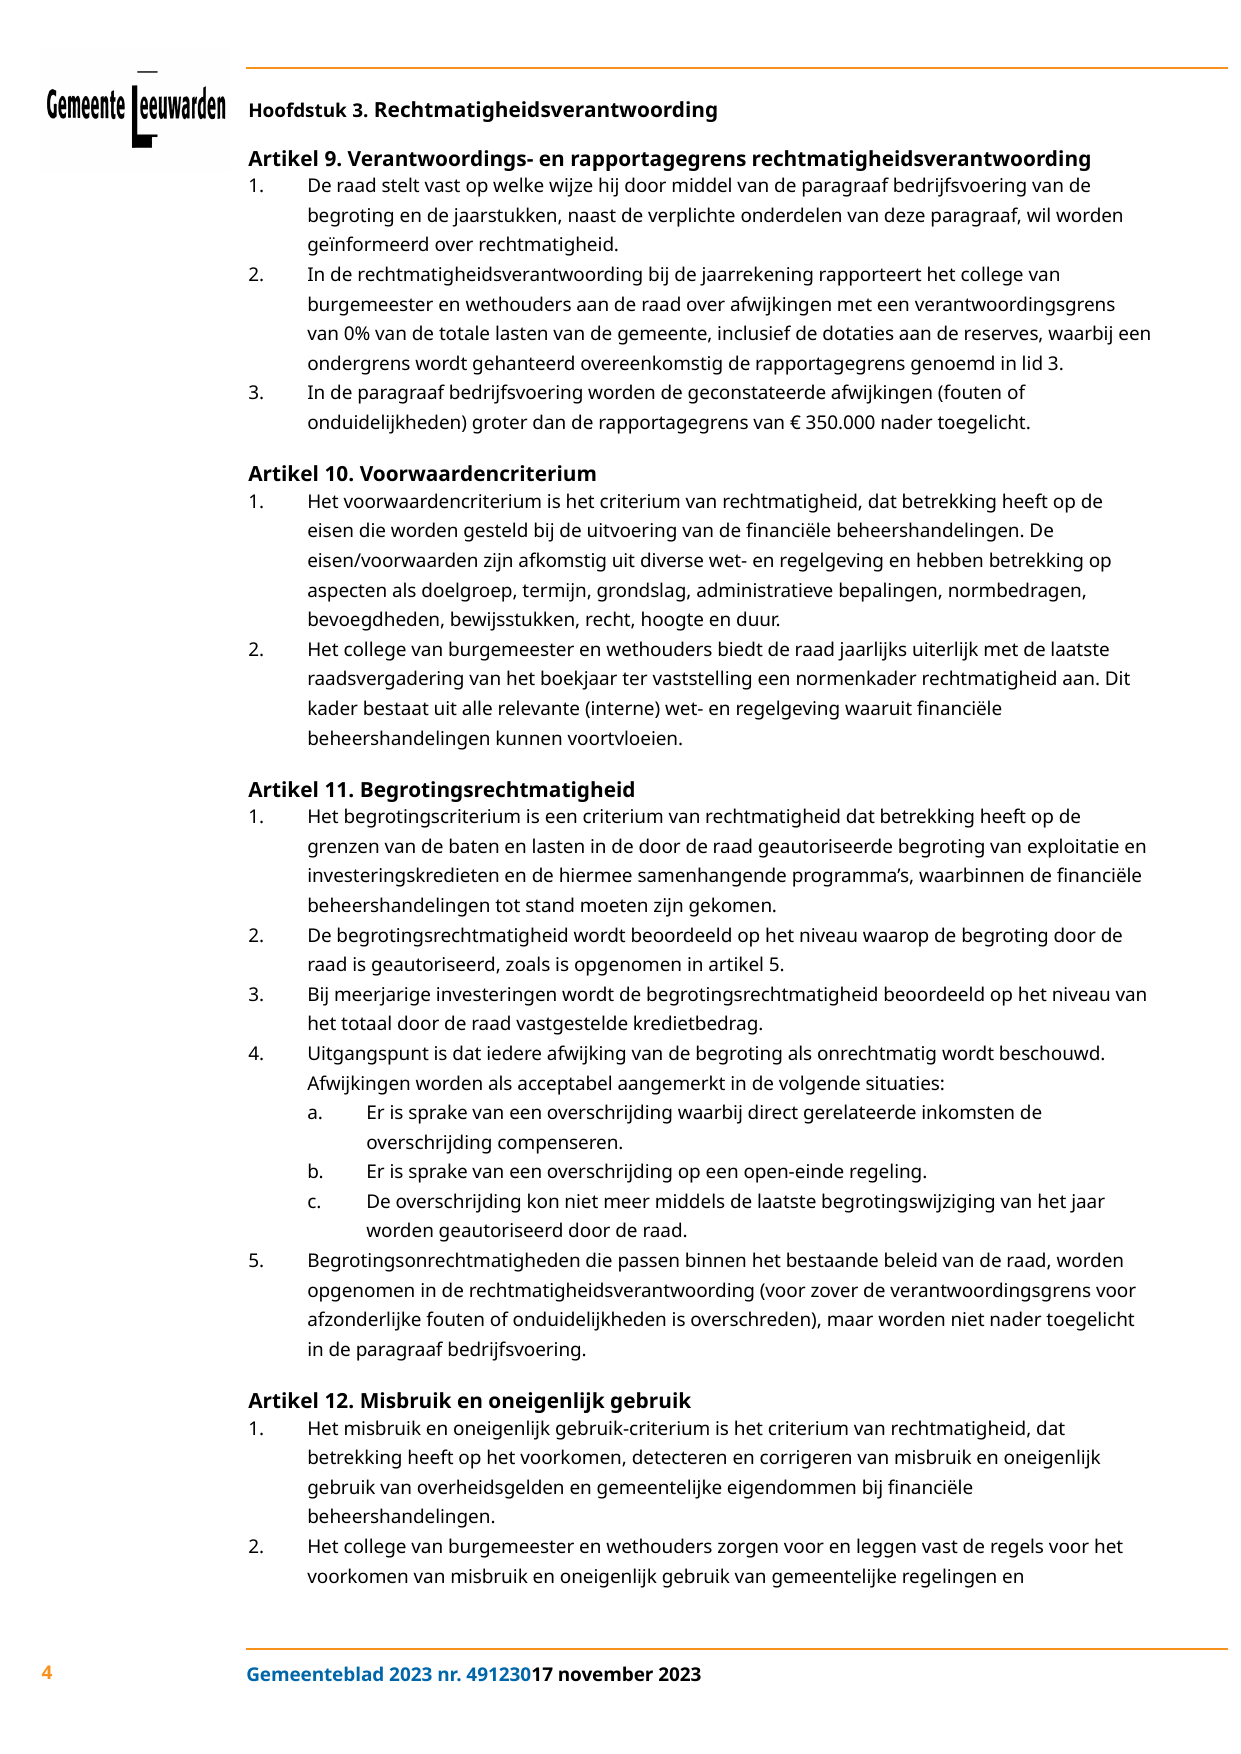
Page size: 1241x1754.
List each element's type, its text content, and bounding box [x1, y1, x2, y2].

list Het college van burgemeester en wethouders zorgen voor en leggen vast de regels voor het voorkomen van misbruik en oneigenlijk gebruik van gemeentelijke regelingen en [248, 1533, 1152, 1588]
list Bij meerjarige investeringen wordt de begrotingsrechtmatigheid beoordeeld op het niveau van het totaal door de raad vastgestelde kredietbedrag. [248, 981, 1152, 1036]
list Begrotingsonrechtmatigheden die passen binnen het bestaande beleid van de raad, worden opgenomen in de rechtmatigheidsverantwoording (voor zover de verantwoordingsgrens voor afzonderlijke fouten of onduidelijkheden is overschreden), maar worden niet nader toegelicht in de paragraaf bedrijfsvoering. [248, 1247, 1152, 1362]
list Er is sprake van een overschrijding waarbij direct gerelateerde inkomsten de overschrijding compenseren. [307, 1099, 1152, 1155]
list De overschrijding kon niet meer middels de laatste begrotingswijziging van het jaar worden geautoriseerd door de raad. [307, 1188, 1152, 1243]
picture [41, 47, 231, 172]
text Artikel 11. Begrotingsrechtmatigheid [248, 775, 1152, 803]
list De begrotingsrechtmatigheid wordt beoordeeld op het niveau waarop de begroting door de raad is geautoriseerd, zoals is opgenomen in artikel 5. [248, 922, 1152, 977]
list Er is sprake van een overschrijding op een open-einde regeling. [307, 1158, 1152, 1184]
list De raad stelt vast op welke wijze hij door middel van de paragraaf bedrijfsvoering van de begroting en de jaarstukken, naast de verplichte onderdelen van deze paragraaf, wil worden geïnformeerd over rechtmatigheid. [248, 172, 1152, 257]
list In de paragraaf bedrijfsvoering worden de geconstateerde afwijkingen (fouten of onduidelijkheden) groter dan de rapportagegrens van € 350.000 nader toegelicht. [248, 379, 1152, 435]
list Het voorwaardencriterium is het criterium van rechtmatigheid, dat betrekking heeft op de eisen die worden gesteld bij de uitvoering van de financiële beheershandelingen. De eisen/voorwaarden zijn afkomstig uit diverse wet- en regelgeving en hebben betrekking op aspecten als doelgroep, termijn, grondslag, administratieve bepalingen, normbedragen, bevoegdheden, bewijsstukken, recht, hoogte en duur. [248, 488, 1152, 632]
text Artikel 9. Verantwoordings- en rapportagegrens rechtmatigheidsverantwoording [248, 144, 1152, 172]
list Het begrotingscriterium is een criterium van rechtmatigheid dat betrekking heeft op de grenzen van de baten en lasten in de door de raad geautoriseerde begroting van exploitatie en investeringskredieten en de hiermee samenhangende programma’s, waarbinnen de financiële beheershandelingen tot stand moeten zijn gekomen. [248, 803, 1152, 918]
text Hoofdstuk 3. Rechtmatigheidsverantwoording [248, 95, 1152, 123]
text Artikel 10. Voorwaardencriterium [248, 459, 1152, 488]
text Artikel 12. Misbruik en oneigenlijk gebruik [248, 1386, 1152, 1415]
list Het college van burgemeester en wethouders biedt de raad jaarlijks uiterlijk met de laatste raadsvergadering van het boekjaar ter vaststelling een normenkader rechtmatigheid aan. Dit kader bestaat uit alle relevante (interne) wet- en regelgeving waaruit financiële beheershandelingen kunnen voortvloeien. [248, 636, 1152, 750]
list Uitgangspunt is dat iedere afwijking van de begroting als onrechtmatig wordt beschouwd. Afwijkingen worden als acceptabel aangemerkt in de volgende situaties: [248, 1040, 1152, 1096]
list Het misbruik en oneigenlijk gebruik-criterium is het criterium van rechtmatigheid, dat betrekking heeft op het voorkomen, detecteren en corrigeren van misbruik en oneigenlijk gebruik van overheidsgelden en gemeentelijke eigendommen bij financiële beheershandelingen. [248, 1415, 1152, 1529]
list In de rechtmatigheidsverantwoording bij de jaarrekening rapporteert het college van burgemeester en wethouders aan de raad over afwijkingen met een verantwoordingsgrens van 0% van de totale lasten van de gemeente, inclusief de dotaties aan de reserves, waarbij een ondergrens wordt gehanteerd overeenkomstig de rapportagegrens genoemd in lid 3. [248, 261, 1152, 376]
